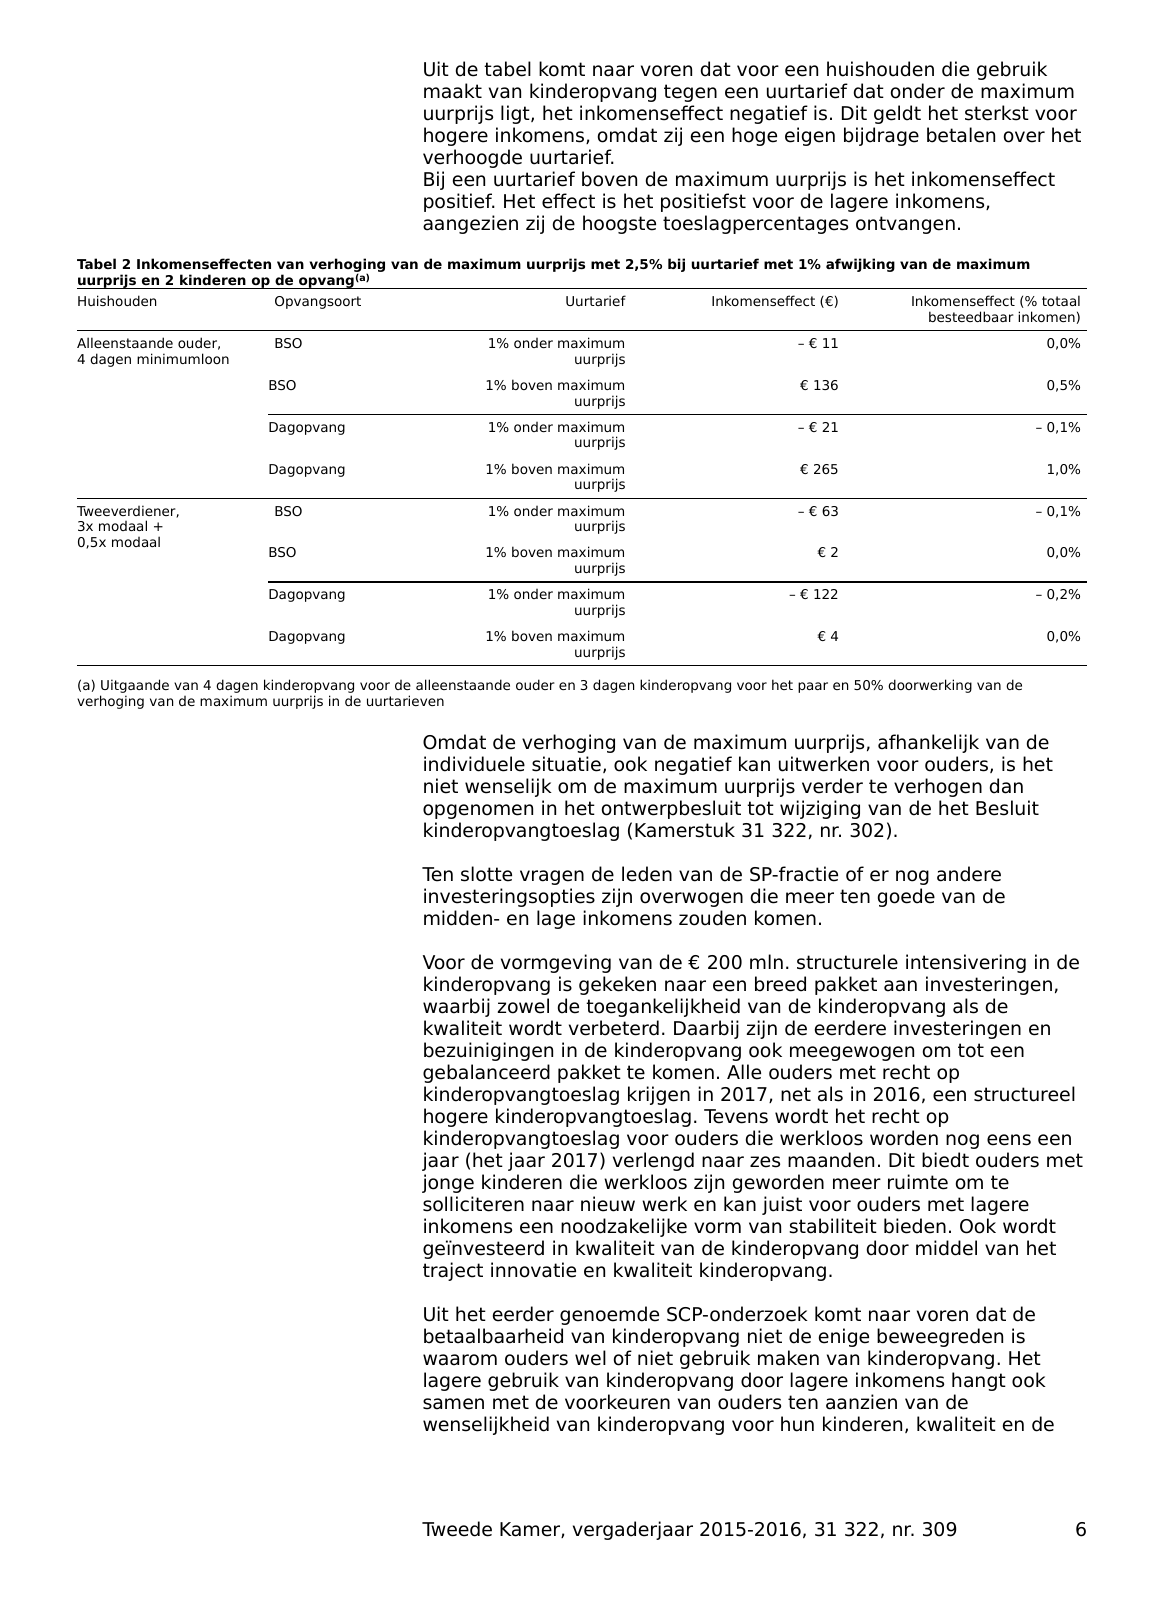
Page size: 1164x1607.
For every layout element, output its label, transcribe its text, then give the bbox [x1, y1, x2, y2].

table_cell 0,0% [845, 623, 1087, 665]
table_cell 1,0% [845, 456, 1087, 498]
table_cell – € 122 [631, 583, 844, 623]
table_cell Tweeverdiener, 3x modaal + 0,5x modaal [77, 499, 268, 665]
text Uit de tabel komt naar voren dat voor een huishouden die gebruik maakt van kinderopvang tegen een uurtarief dat onder de maximum uurprijs ligt, het inkomenseffect negatief is. Dit geldt het sterkst voor hogere inkomens, omdat zij een hoge eigen bijdrage betalen over het verhoogde uurtarief. [422, 59, 1087, 169]
table_cell 0,0% [845, 331, 1087, 372]
table_cell Inkomenseffect (% totaal besteedbaar inkomen) [845, 289, 1087, 330]
table_cell – € 21 [631, 415, 844, 456]
table_cell (a) Uitgaande van 4 dagen kinderopvang voor de alleenstaande ouder en 3 dagen kinderopvang voor het paar en 50% doorwerking van de verhoging van de maximum uurprijs in de uurtarieven [77, 666, 1087, 709]
table_cell € 136 [631, 372, 844, 414]
table_cell 1% onder maximum uurprijs [453, 499, 631, 539]
table_cell Dagopvang [268, 415, 453, 456]
table_cell Dagopvang [268, 456, 453, 498]
table_cell 0,5% [845, 372, 1087, 414]
table_cell – 0,1% [845, 415, 1087, 456]
table_cell – 0,1% [845, 499, 1087, 539]
table_cell Dagopvang [268, 583, 453, 623]
table_cell Uurtarief [453, 289, 631, 330]
table_cell 0,0% [845, 540, 1087, 581]
table_header Tabel 2 Inkomenseffecten van verhoging van de maximum uurprijs met 2,5% bij uurtarief met 1% afwijking van de maximum uurprijs en 2 kinderen op de opvang(a) [77, 257, 1087, 288]
table_cell Inkomenseffect (€) [631, 289, 844, 330]
table_cell BSO [268, 499, 453, 539]
text Omdat de verhoging van de maximum uurprijs, afhankelijk van de individuele situatie, ook negatief kan uitwerken voor ouders, is het niet wenselijk om de maximum uurprijs verder te verhogen dan opgenomen in het ontwerpbesluit tot wijziging van de het Besluit kinderopvangtoeslag (Kamerstuk 31 322, nr. 302). [422, 732, 1087, 841]
table_cell 1% boven maximum uurprijs [453, 623, 631, 665]
table_cell 1% boven maximum uurprijs [453, 456, 631, 498]
text Bij een uurtarief boven de maximum uurprijs is het inkomenseffect positief. Het effect is het positiefst voor de lagere inkomens, aangezien zij de hoogste toeslagpercentages ontvangen. [422, 169, 1087, 235]
table_cell BSO [268, 372, 453, 414]
table_cell 1% boven maximum uurprijs [453, 372, 631, 414]
table_cell – € 63 [631, 499, 844, 539]
table_cell Alleenstaande ouder, 4 dagen minimumloon [77, 331, 268, 498]
table_cell € 4 [631, 623, 844, 665]
table_cell Huishouden [77, 289, 268, 330]
text Ten slotte vragen de leden van de SP-fractie of er nog andere investeringsopties zijn overwogen die meer ten goede van de midden- en lage inkomens zouden komen. [422, 864, 1087, 929]
table_cell 1% boven maximum uurprijs [453, 540, 631, 581]
table_cell 1% onder maximum uurprijs [453, 415, 631, 456]
table_cell – € 11 [631, 331, 844, 372]
table_cell – 0,2% [845, 583, 1087, 623]
table_cell 1% onder maximum uurprijs [453, 583, 631, 623]
table_cell BSO [268, 331, 453, 372]
text Voor de vormgeving van de € 200 mln. structurele intensivering in de kinderopvang is gekeken naar een breed pakket aan investeringen, waarbij zowel de toegankelijkheid van de kinderopvang als de kwaliteit wordt verbeterd. Daarbij zijn de eerdere investeringen en bezuinigingen in de kinderopvang ook meegewogen om tot een gebalanceerd pakket te komen. Alle ouders met recht op kinderopvangtoeslag krijgen in 2017, net als in 2016, een structureel hogere kinderopvangtoeslag. Tevens wordt het recht op kinderopvangtoeslag voor ouders die werkloos worden nog eens een jaar (het jaar 2017) verlengd naar zes maanden. Dit biedt ouders met jonge kinderen die werkloos zijn geworden meer ruimte om te solliciteren naar nieuw werk en kan juist voor ouders met lagere inkomens een noodzakelijke vorm van stabiliteit bieden. Ook wordt geïnvesteerd in kwaliteit van de kinderopvang door middel van het traject innovatie en kwaliteit kinderopvang. [422, 952, 1087, 1281]
table_cell 1% onder maximum uurprijs [453, 331, 631, 372]
text Uit het eerder genoemde SCP-onderzoek komt naar voren dat de betaalbaarheid van kinderopvang niet de enige beweegreden is waarom ouders wel of niet gebruik maken van kinderopvang. Het lagere gebruik van kinderopvang door lagere inkomens hangt ook samen met de voorkeuren van ouders ten aanzien van de wenselijkheid van kinderopvang voor hun kinderen, kwaliteit en de [422, 1304, 1087, 1436]
table_cell BSO [268, 540, 453, 581]
table_cell Dagopvang [268, 623, 453, 665]
table_cell € 2 [631, 540, 844, 581]
table_cell Opvangsoort [268, 289, 453, 330]
table_cell € 265 [631, 456, 844, 498]
